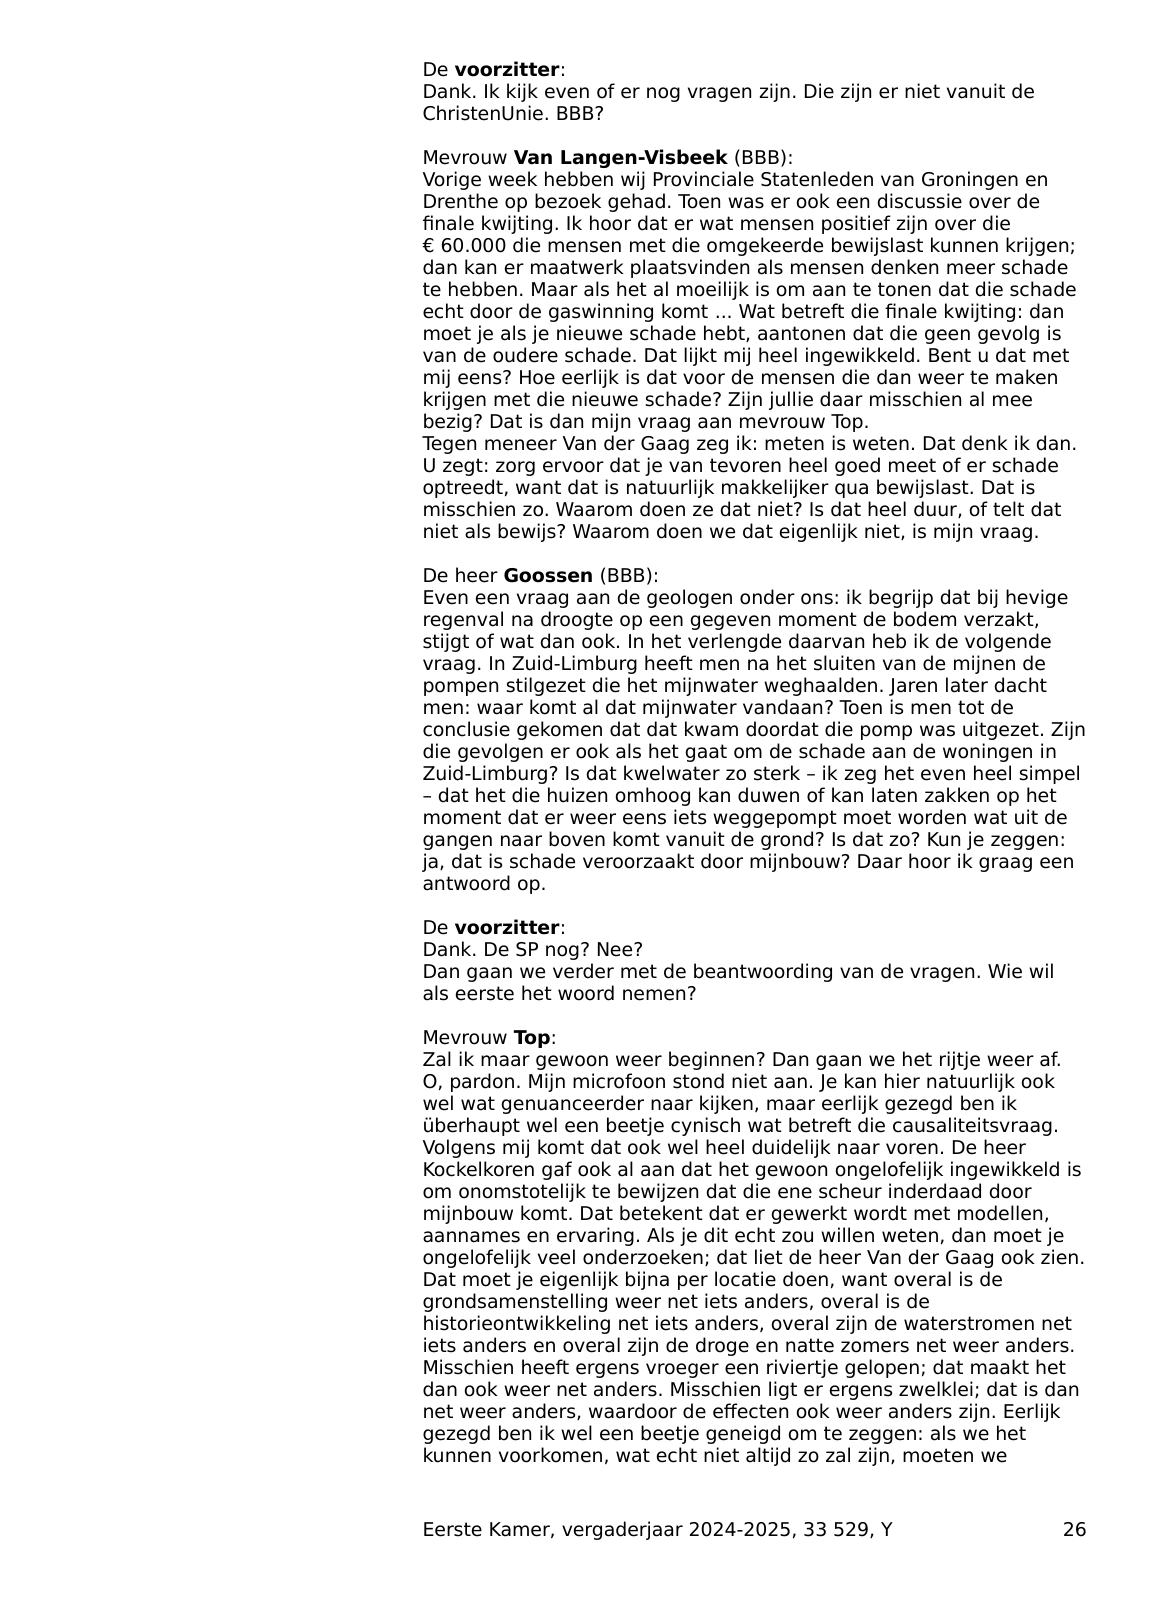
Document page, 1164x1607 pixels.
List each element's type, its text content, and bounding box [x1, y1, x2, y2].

text Even een vraag aan de geologen onder ons: ik begrijp dat bij hevige regenval na droogte op een gegeven moment de bodem verzakt, stijgt of wat dan ook. In het verlengde daarvan heb ik de volgende vraag. In Zuid-Limburg heeft men na het sluiten van de mijnen de pompen stilgezet die het mijnwater weghaalden. Jaren later dacht men: waar komt al dat mijnwater vandaan? Toen is men tot de conclusie gekomen dat dat kwam doordat die pomp was uitgezet. Zijn die gevolgen er ook als het gaat om de schade aan de woningen in Zuid-Limburg? Is dat kwelwater zo sterk – ik zeg het even heel simpel – dat het die huizen omhoog kan duwen of kan laten zakken op het moment dat er weer eens iets weggepompt moet worden wat uit de gangen naar boven komt vanuit de grond? Is dat zo? Kun je zeggen: ja, dat is schade veroorzaakt door mijnbouw? Daar hoor ik graag een antwoord op. [422, 587, 1087, 895]
text Tegen meneer Van der Gaag zeg ik: meten is weten. Dat denk ik dan. U zegt: zorg ervoor dat je van tevoren heel goed meet of er schade optreedt, want dat is natuurlijk makkelijker qua bewijslast. Dat is misschien zo. Waarom doen ze dat niet? Is dat heel duur, of telt dat niet als bewijs? Waarom doen we dat eigenlijk niet, is mijn vraag. [422, 433, 1087, 543]
text De voorzitter: [422, 59, 1087, 81]
text Zal ik maar gewoon weer beginnen? Dan gaan we het rijtje weer af. O, pardon. Mijn microfoon stond niet aan. Je kan hier natuurlijk ook wel wat genuanceerder naar kijken, maar eerlijk gezegd ben ik überhaupt wel een beetje cynisch wat betreft die causaliteitsvraag. Volgens mij komt dat ook wel heel duidelijk naar voren. De heer Kockelkoren gaf ook al aan dat het gewoon ongelofelijk ingewikkeld is om onomstotelijk te bewijzen dat die ene scheur inderdaad door mijnbouw komt. Dat betekent dat er gewerkt wordt met modellen, aannames en ervaring. Als je dit echt zou willen weten, dan moet je ongelofelijk veel onderzoeken; dat liet de heer Van der Gaag ook zien. Dat moet je eigenlijk bijna per locatie doen, want overal is de grondsamenstelling weer net iets anders, overal is de historieontwikkeling net iets anders, overal zijn de waterstromen net iets anders en overal zijn de droge en natte zomers net weer anders. Misschien heeft ergens vroeger een riviertje gelopen; dat maakt het dan ook weer net anders. Misschien ligt er ergens zwelklei; dat is dan net weer anders, waardoor de effecten ook weer anders zijn. Eerlijk gezegd ben ik wel een beetje geneigd om te zeggen: als we het kunnen voorkomen, wat echt niet altijd zo zal zijn, moeten we [422, 1049, 1087, 1467]
text De voorzitter: [422, 917, 1087, 939]
text Mevrouw Van Langen-Visbeek (BBB): [422, 147, 1087, 169]
text De heer Goossen (BBB): [422, 565, 1087, 587]
text Dank. De SP nog? Nee? [422, 939, 1087, 961]
text Dank. Ik kijk even of er nog vragen zijn. Die zijn er niet vanuit de ChristenUnie. BBB? [422, 81, 1087, 125]
text Dan gaan we verder met de beantwoording van de vragen. Wie wil als eerste het woord nemen? [422, 961, 1087, 1005]
text Vorige week hebben wij Provinciale Statenleden van Groningen en Drenthe op bezoek gehad. Toen was er ook een discussie over de finale kwijting. Ik hoor dat er wat mensen positief zijn over die € 60.000 die mensen met die omgekeerde bewijslast kunnen krijgen; dan kan er maatwerk plaatsvinden als mensen denken meer schade te hebben. Maar als het al moeilijk is om aan te tonen dat die schade echt door de gaswinning komt ... Wat betreft die finale kwijting: dan moet je als je nieuwe schade hebt, aantonen dat die geen gevolg is van de oudere schade. Dat lijkt mij heel ingewikkeld. Bent u dat met mij eens? Hoe eerlijk is dat voor de mensen die dan weer te maken krijgen met die nieuwe schade? Zijn jullie daar misschien al mee bezig? Dat is dan mijn vraag aan mevrouw Top. [422, 169, 1087, 433]
text Mevrouw Top: [422, 1027, 1087, 1049]
